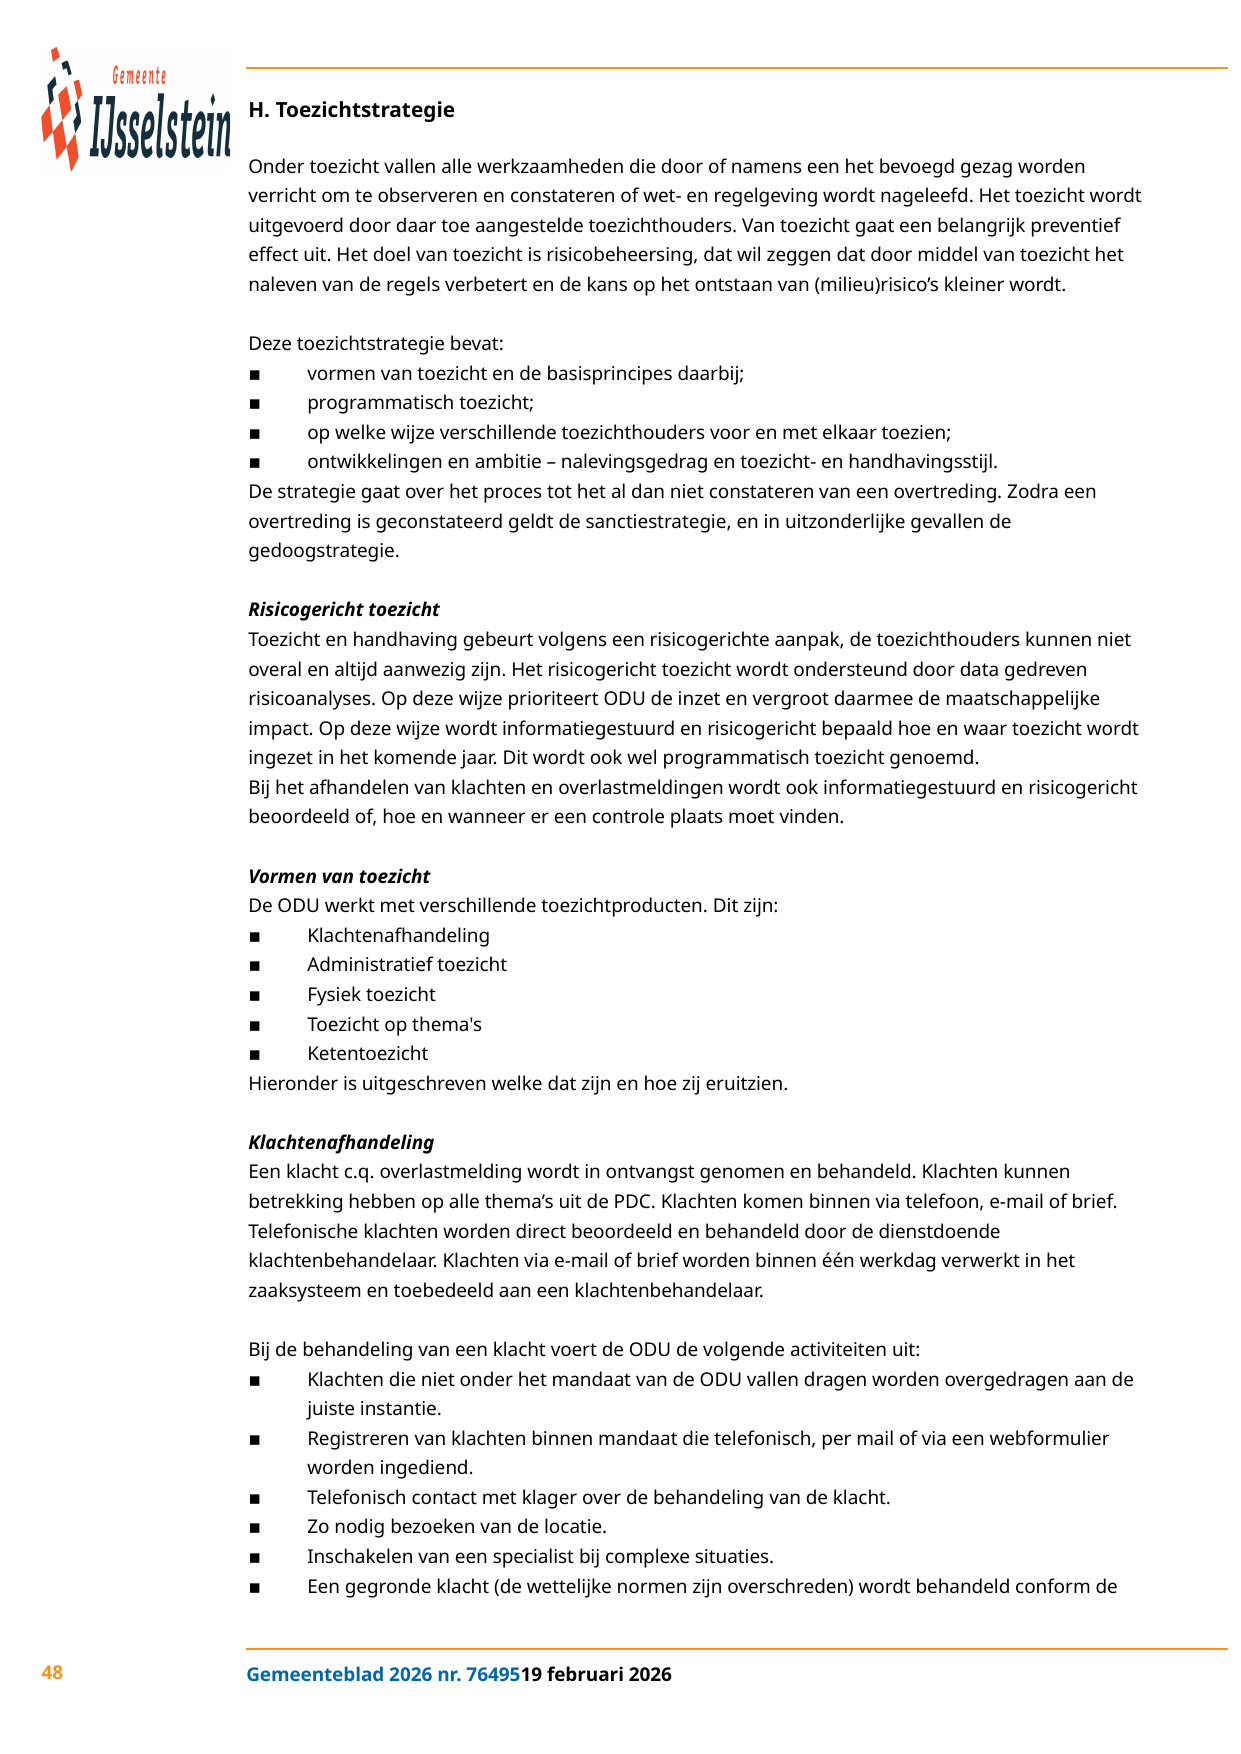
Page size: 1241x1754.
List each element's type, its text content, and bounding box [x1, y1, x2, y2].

list Fysiek toezicht [248, 981, 1152, 1007]
text De ODU werkt met verschillende toezichtproducten. Dit zijn: [248, 892, 1152, 918]
text De strategie gaat over het proces tot het al dan niet constateren van een overtreding. Zodra een overtreding is geconstateerd geldt de sanctiestrategie, en in uitzonderlijke gevallen de gedoogstrategie. [248, 478, 1152, 563]
text Een klacht c.q. overlastmelding wordt in ontvangst genomen en behandeld. Klachten kunnen betrekking hebben op alle thema’s uit de PDC. Klachten komen binnen via telefoon, e-mail of brief. Telefonische klachten worden direct beoordeeld en behandeld door de dienstdoende klachtenbehandelaar. Klachten via e-mail of brief worden binnen één werkdag verwerkt in het zaaksysteem en toebedeeld aan een klachtenbehandelaar. [248, 1159, 1152, 1303]
list Inschakelen van een specialist bij complexe situaties. [248, 1543, 1152, 1569]
text Klachtenafhandeling [248, 1129, 1152, 1155]
text Deze toezichtstrategie bevat: [248, 330, 1152, 356]
text Risicogericht toezicht [248, 597, 1152, 622]
text Bij de behandeling van een klacht voert de ODU de volgende activiteiten uit: [248, 1336, 1152, 1362]
text Toezicht en handhaving gebeurt volgens een risicogerichte aanpak, de toezichthouders kunnen niet overal en altijd aanwezig zijn. Het risicogericht toezicht wordt ondersteund door data gedreven risicoanalyses. Op deze wijze prioriteert ODU de inzet en vergroot daarmee de maatschappelijke impact. Op deze wijze wordt informatiegestuurd en risicogericht bepaald hoe en waar toezicht wordt ingezet in het komende jaar. Dit wordt ook wel programmatisch toezicht genoemd. [248, 626, 1152, 770]
list Een gegronde klacht (de wettelijke normen zijn overschreden) wordt behandeld conform de [248, 1573, 1152, 1599]
list Administratief toezicht [248, 952, 1152, 977]
list op welke wijze verschillende toezichthouders voor en met elkaar toezien; [248, 419, 1152, 445]
list Klachtenafhandeling [248, 922, 1152, 948]
list Klachten die niet onder het mandaat van de ODU vallen dragen worden overgedragen aan de juiste instantie. [248, 1366, 1152, 1421]
text Vormen van toezicht [248, 863, 1152, 889]
list Registreren van klachten binnen mandaat die telefonisch, per mail of via een webformulier worden ingediend. [248, 1425, 1152, 1480]
text Onder toezicht vallen alle werkzaamheden die door of namens een het bevoegd gezag worden verricht om te observeren en constateren of wet- en regelgeving wordt nageleefd. Het toezicht wordt uitgevoerd door daar toe aangestelde toezichthouders. Van toezicht gaat een belangrijk preventief effect uit. Het doel van toezicht is risicobeheersing, dat wil zeggen dat door middel van toezicht het naleven van de regels verbetert en de kans op het ontstaan van (milieu)risico’s kleiner wordt. [248, 153, 1152, 297]
picture [41, 47, 231, 172]
list vormen van toezicht en de basisprincipes daarbij; [248, 360, 1152, 386]
text Bij het afhandelen van klachten en overlastmeldingen wordt ook informatiegestuurd en risicogericht beoordeeld of, hoe en wanneer er een controle plaats moet vinden. [248, 774, 1152, 829]
text H. Toezichtstrategie [248, 95, 1152, 123]
list Ketentoezicht [248, 1040, 1152, 1066]
list Zo nodig bezoeken van de locatie. [248, 1514, 1152, 1539]
text Hieronder is uitgeschreven welke dat zijn en hoe zij eruitzien. [248, 1070, 1152, 1096]
list Toezicht op thema's [248, 1011, 1152, 1037]
list ontwikkelingen en ambitie – nalevingsgedrag en toezicht- en handhavingsstijl. [248, 449, 1152, 474]
list Telefonisch contact met klager over de behandeling van de klacht. [248, 1484, 1152, 1510]
list programmatisch toezicht; [248, 389, 1152, 415]
